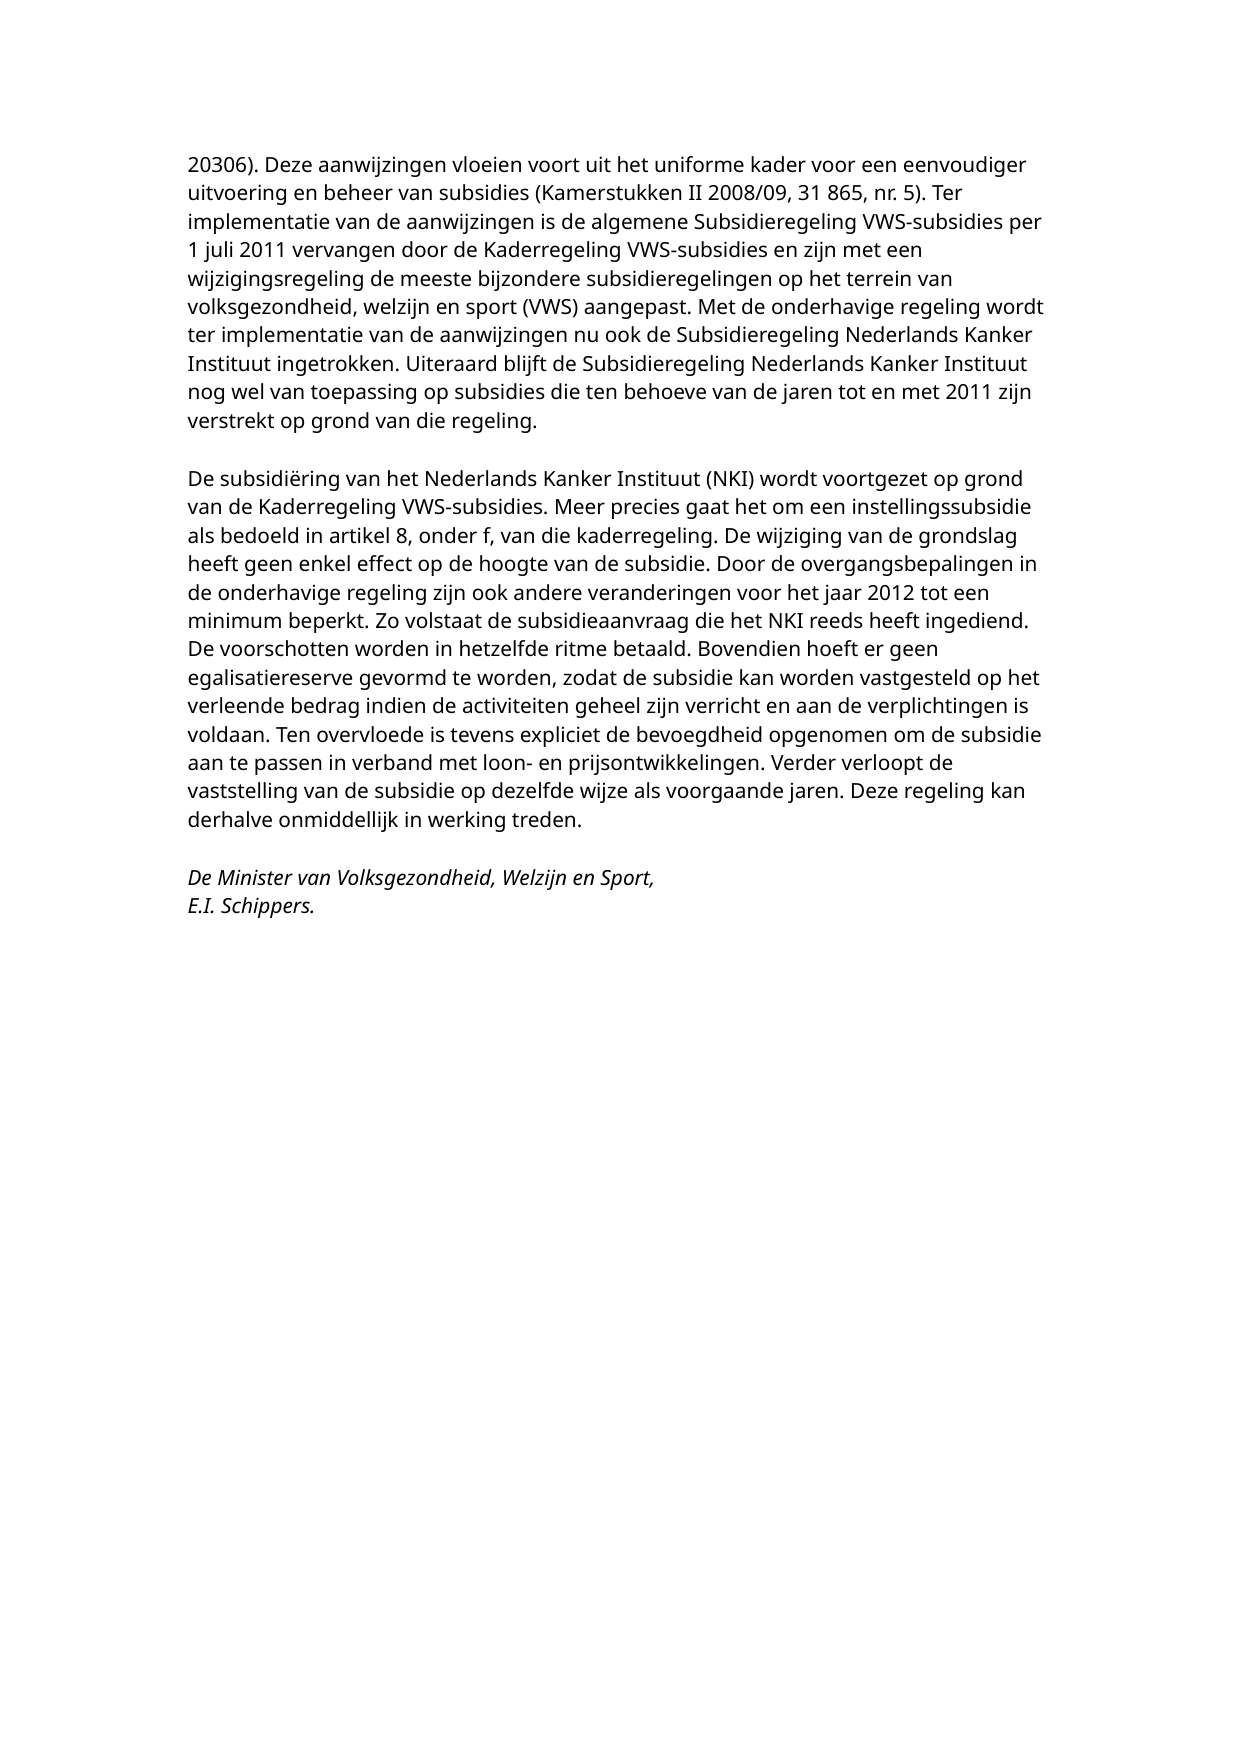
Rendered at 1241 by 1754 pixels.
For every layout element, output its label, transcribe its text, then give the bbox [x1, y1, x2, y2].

text De subsidiëring van het Nederlands Kanker Instituut (NKI) wordt voortgezet op grond van de Kaderregeling VWS-subsidies. Meer precies gaat het om een instellingssubsidie als bedoeld in artikel 8, onder f, van die kaderregeling. De wijziging van de grondslag heeft geen enkel effect op de hoogte van de subsidie. Door de overgangsbepalingen in de onderhavige regeling zijn ook andere veranderingen voor het jaar 2012 tot een minimum beperkt. Zo volstaat de subsidieaanvraag die het NKI reeds heeft ingediend. De voorschotten worden in hetzelfde ritme betaald. Bovendien hoeft er geen egalisatiereserve gevormd te worden, zodat de subsidie kan worden vastgesteld op het verleende bedrag indien de activiteiten geheel zijn verricht en aan de verplichtingen is voldaan. Ten overvloede is tevens expliciet de bevoegdheid opgenomen om de subsidie aan te passen in verband met loon- en prijsontwikkelingen. Verder verloopt de vaststelling van de subsidie op dezelfde wijze als voorgaande jaren. Deze regeling kan derhalve onmiddellijk in werking treden. [187, 464, 1053, 833]
text 20306). Deze aanwijzingen vloeien voort uit het uniforme kader voor een eenvoudiger uitvoering en beheer van subsidies (Kamerstukken II 2008/09, 31 865, nr. 5). Ter implementatie van de aanwijzingen is de algemene Subsidieregeling VWS-subsidies per 1 juli 2011 vervangen door de Kaderregeling VWS-subsidies en zijn met een wijzigingsregeling de meeste bijzondere subsidieregelingen op het terrein van volksgezondheid, welzijn en sport (VWS) aangepast. Met de onderhavige regeling wordt ter implementatie van de aanwijzingen nu ook de Subsidieregeling Nederlands Kanker Instituut ingetrokken. Uiteraard blijft de Subsidieregeling Nederlands Kanker Instituut nog wel van toepassing op subsidies die ten behoeve van de jaren tot en met 2011 zijn verstrekt op grond van die regeling. [187, 150, 1053, 434]
text E.I. Schippers. [187, 891, 1053, 920]
text De Minister van Volksgezondheid, Welzijn en Sport, [187, 863, 1053, 891]
